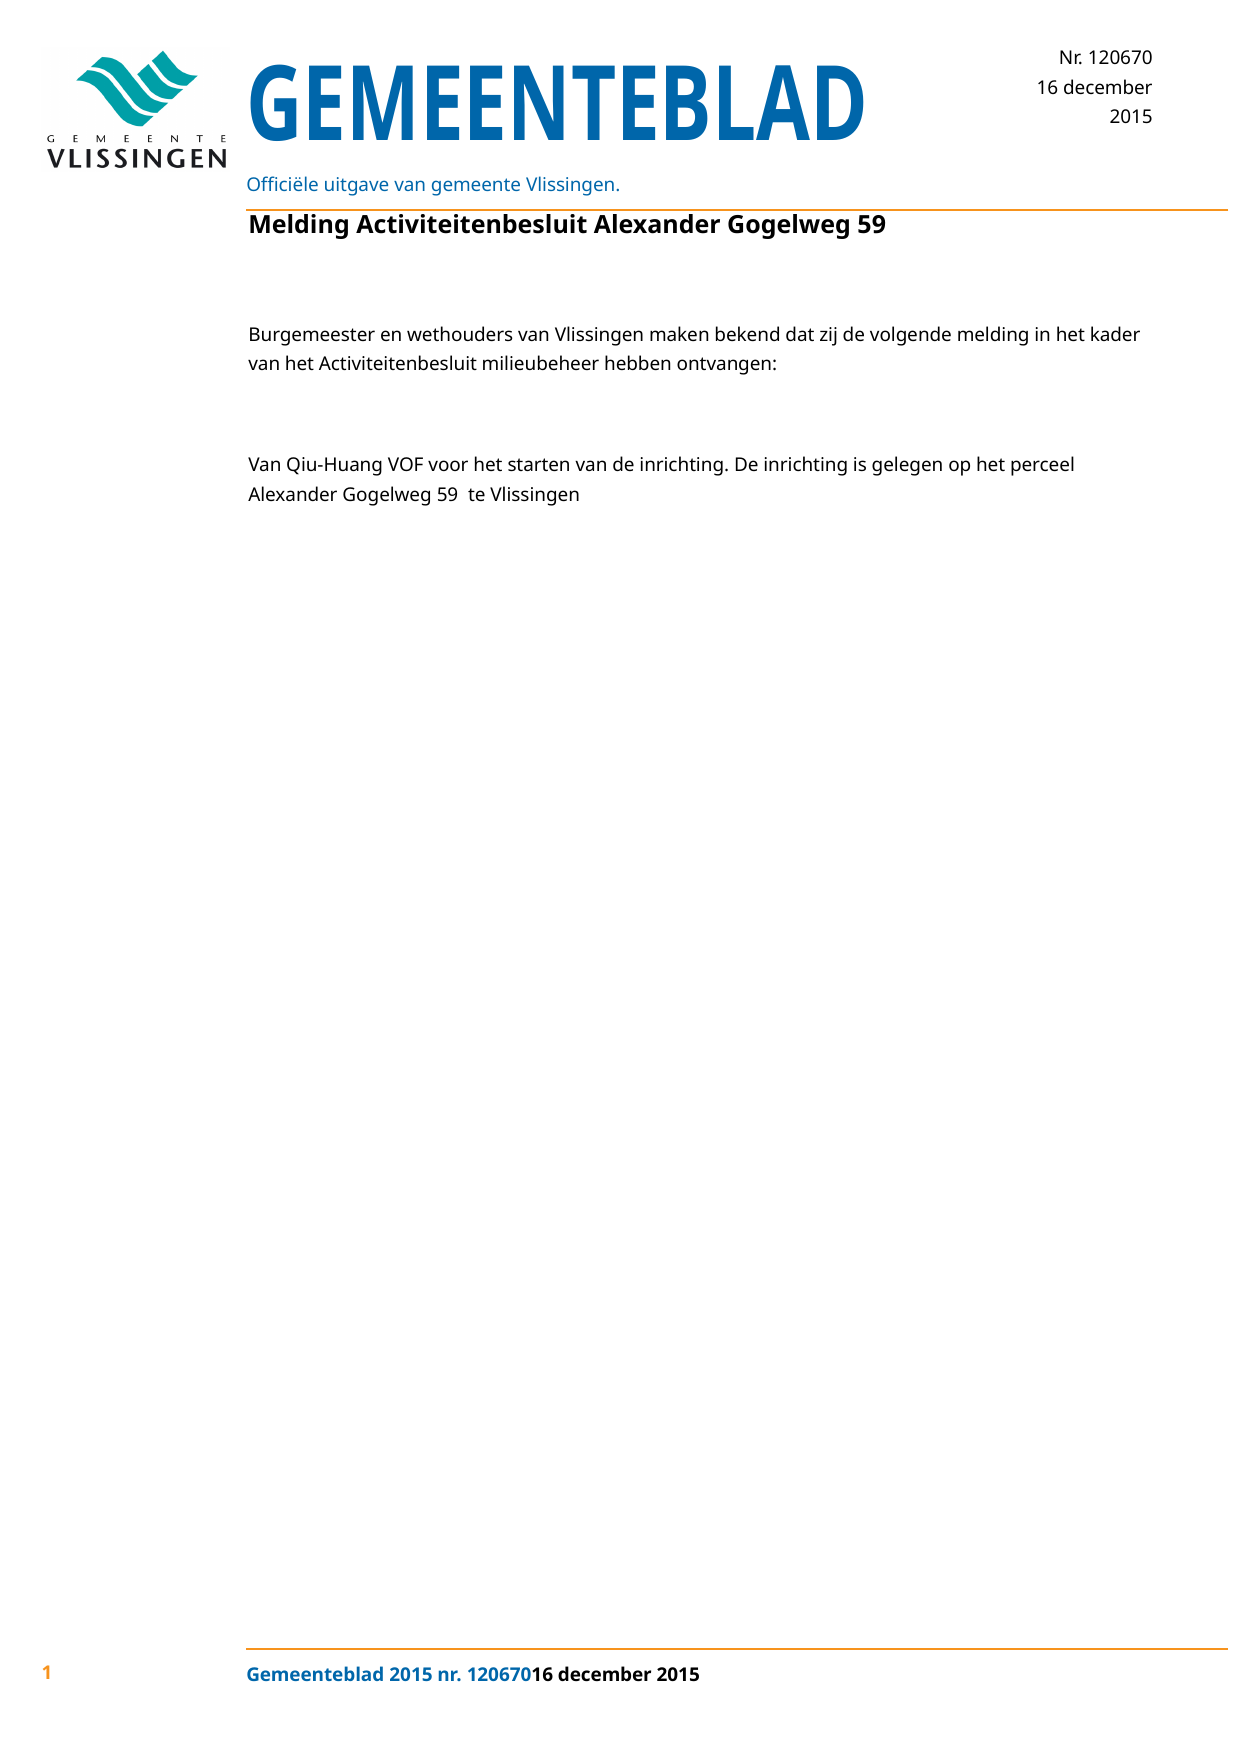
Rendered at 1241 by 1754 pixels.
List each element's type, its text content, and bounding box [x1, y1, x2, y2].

text Van Qiu-Huang VOF voor het starten van de inrichting. De inrichting is gelegen op het perceel Alexander Gogelweg 59 te Vlissingen [248, 451, 1152, 506]
text Melding Activiteitenbesluit Alexander Gogelweg 59 [248, 211, 1152, 241]
text Burgemeester en wethouders van Vlissingen maken bekend dat zij de volgende melding in het kader van het Activiteitenbesluit milieubeheer hebben ontvangen: [248, 321, 1152, 376]
picture [41, 47, 231, 172]
